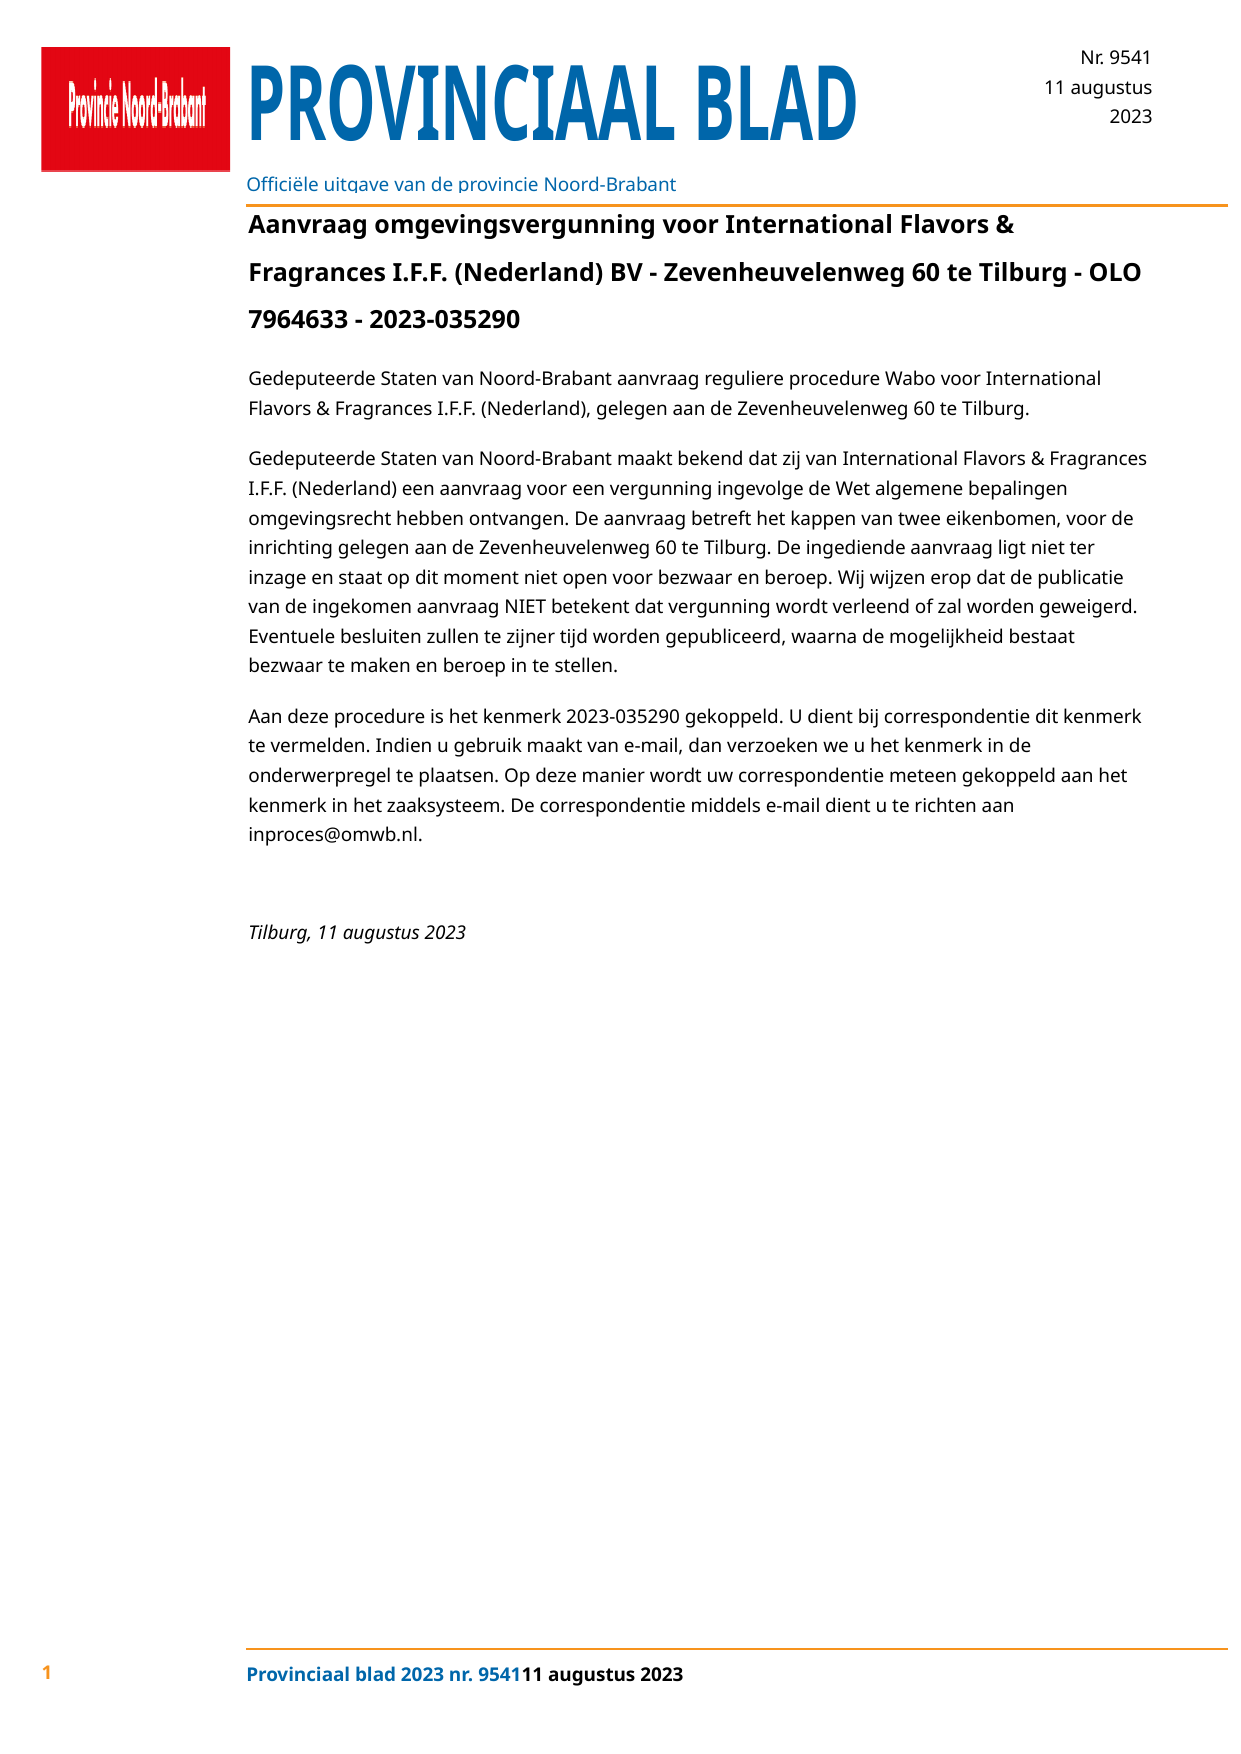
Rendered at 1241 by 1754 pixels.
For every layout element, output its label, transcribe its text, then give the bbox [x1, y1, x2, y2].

text Tilburg, 11 augustus 2023 [248, 919, 1152, 945]
picture [41, 47, 231, 172]
text Aan deze procedure is het kenmerk 2023-035290 gekoppeld. U dient bij correspondentie dit kenmerk te vermelden. Indien u gebruik maakt van e-mail, dan verzoeken we u het kenmerk in de onderwerpregel te plaatsen. Op deze manier wordt uw correspondentie meteen gekoppeld aan het kenmerk in het zaaksysteem. De correspondentie middels e-mail dient u te richten aan inproces@omwb.nl. [248, 703, 1152, 847]
text Gedeputeerde Staten van Noord-Brabant aanvraag reguliere procedure Wabo voor International Flavors & Fragrances I.F.F. (Nederland), gelegen aan de Zevenheuvelenweg 60 te Tilburg. [248, 366, 1152, 421]
text Gedeputeerde Staten van Noord-Brabant maakt bekend dat zij van International Flavors & Fragrances I.F.F. (Nederland) een aanvraag voor een vergunning ingevolge de Wet algemene bepalingen omgevingsrecht hebben ontvangen. De aanvraag betreft het kappen van twee eikenbomen, voor de inrichting gelegen aan de Zevenheuvelenweg 60 te Tilburg. De ingediende aanvraag ligt niet ter inzage en staat op dit moment niet open voor bezwaar en beroep. Wij wijzen erop dat de publicatie van de ingekomen aanvraag NIET betekent dat vergunning wordt verleend of zal worden geweigerd. Eventuele besluiten zullen te zijner tijd worden gepubliceerd, waarna de mogelijkheid bestaat bezwaar te maken en beroep in te stellen. [248, 446, 1152, 678]
text Aanvraag omgevingsvergunning voor International Flavors & Fragrances I.F.F. (Nederland) BV - Zevenheuvelenweg 60 te Tilburg - OLO 7964633 - 2023-035290 [248, 207, 1152, 336]
